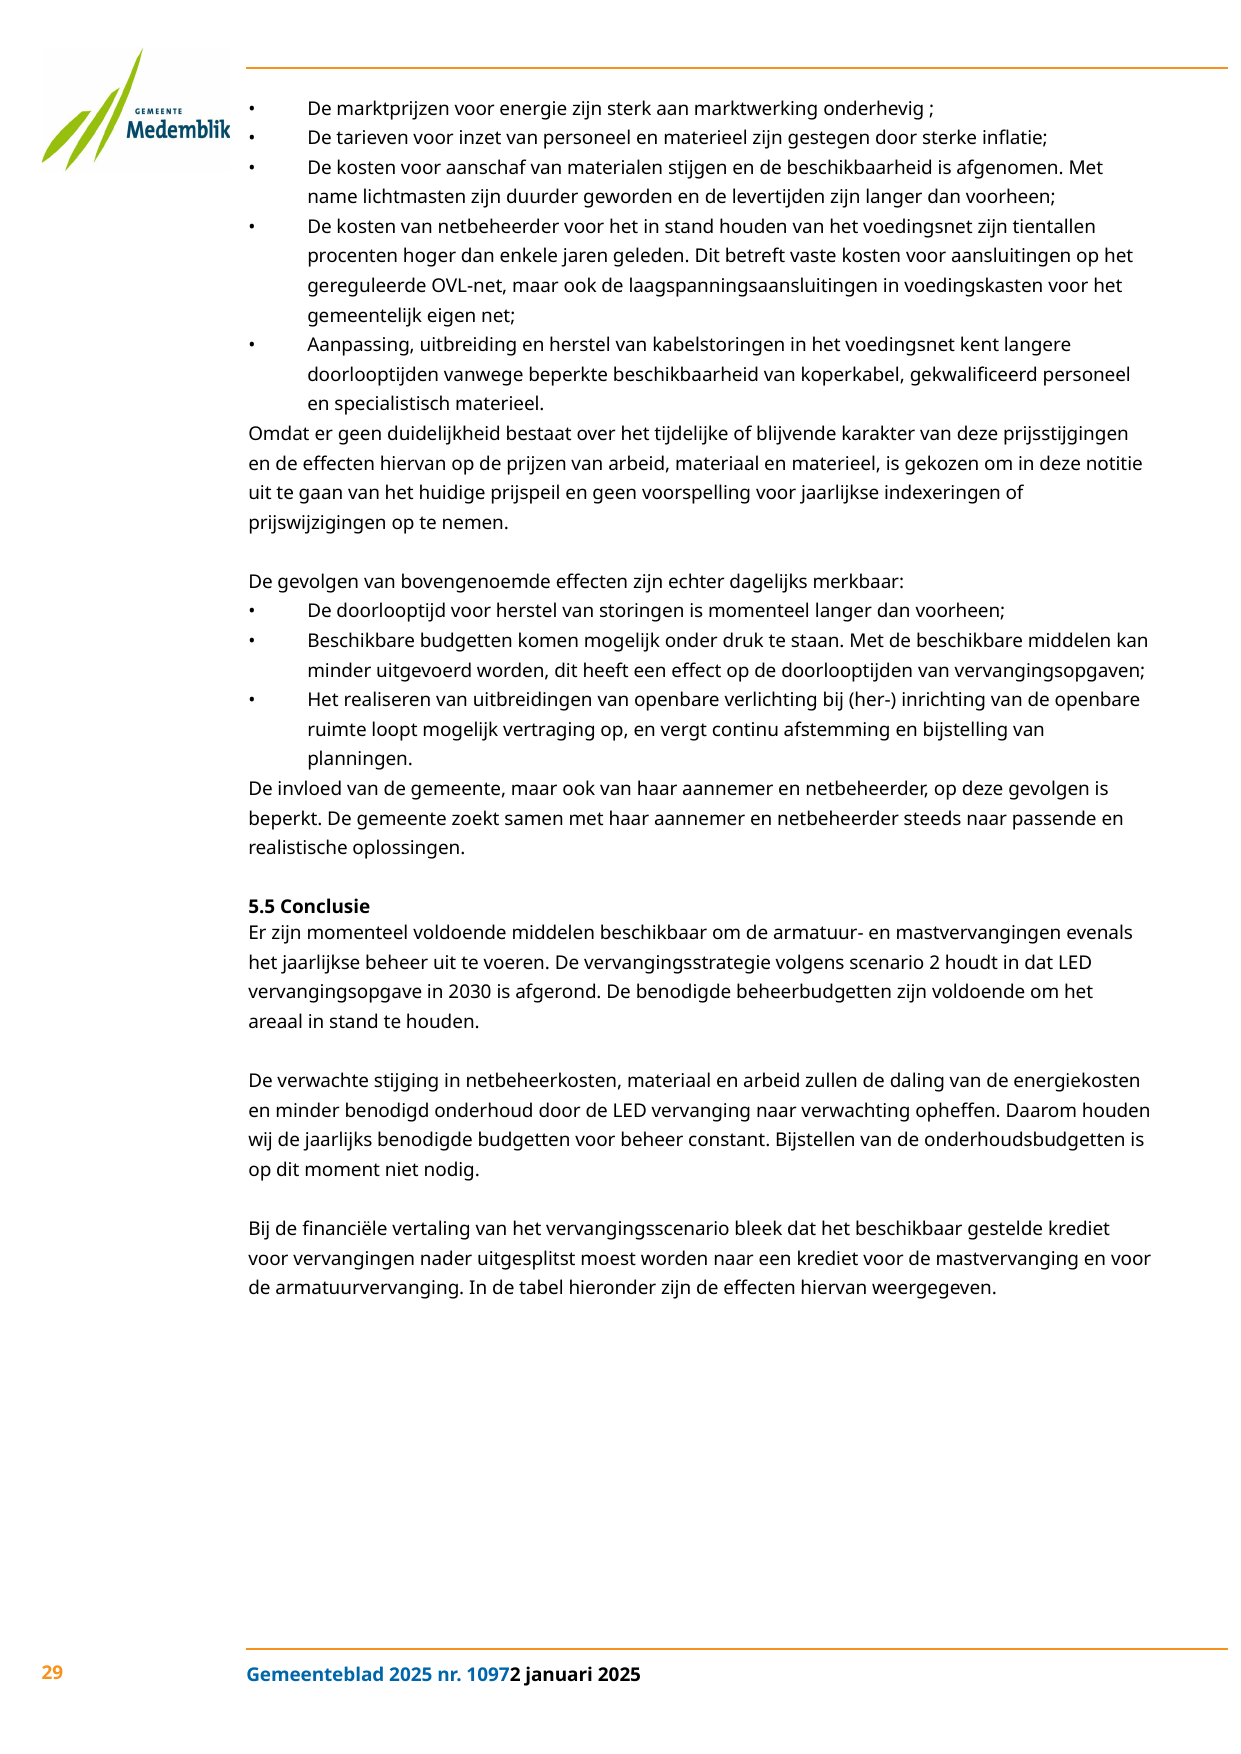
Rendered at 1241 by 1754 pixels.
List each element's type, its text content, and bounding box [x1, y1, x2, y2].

list De marktprijzen voor energie zijn sterk aan marktwerking onderhevig ; [248, 95, 1152, 121]
text 5.5 Conclusie [248, 893, 1152, 919]
text Bij de financiële vertaling van het vervangingsscenario bleek dat het beschikbaar gestelde krediet voor vervangingen nader uitgesplitst moest worden naar een krediet voor de mastvervanging en voor de armatuurvervanging. In de tabel hieronder zijn de effecten hiervan weergegeven. [248, 1215, 1152, 1300]
text Omdat er geen duidelijkheid bestaat over het tijdelijke of blijvende karakter van deze prijsstijgingen en de effecten hiervan op de prijzen van arbeid, materiaal en materieel, is gekozen om in deze notitie uit te gaan van het huidige prijspeil en geen voorspelling voor jaarlijkse indexeringen of prijswijzigingen op te nemen. [248, 420, 1152, 535]
list Aanpassing, uitbreiding en herstel van kabelstoringen in het voedingsnet kent langere doorlooptijden vanwege beperkte beschikbaarheid van koperkabel, gekwalificeerd personeel en specialistisch materieel. [248, 331, 1152, 416]
text De invloed van de gemeente, maar ook van haar aannemer en netbeheerder, op deze gevolgen is beperkt. De gemeente zoekt samen met haar aannemer en netbeheerder steeds naar passende en realistische oplossingen. [248, 775, 1152, 860]
picture [41, 47, 231, 172]
list Het realiseren van uitbreidingen van openbare verlichting bij (her-) inrichting van de openbare ruimte loopt mogelijk vertraging op, en vergt continu afstemming en bijstelling van planningen. [248, 686, 1152, 771]
text De verwachte stijging in netbeheerkosten, materiaal en arbeid zullen de daling van de energiekosten en minder benodigd onderhoud door de LED vervanging naar verwachting opheffen. Daarom houden wij de jaarlijks benodigde budgetten voor beheer constant. Bijstellen van de onderhoudsbudgetten is op dit moment niet nodig. [248, 1067, 1152, 1182]
list De kosten voor aanschaf van materialen stijgen en de beschikbaarheid is afgenomen. Met name lichtmasten zijn duurder geworden en de levertijden zijn langer dan voorheen; [248, 154, 1152, 209]
list De kosten van netbeheerder voor het in stand houden van het voedingsnet zijn tientallen procenten hoger dan enkele jaren geleden. Dit betreft vaste kosten voor aansluitingen op het gereguleerde OVL-net, maar ook de laagspanningsaansluitingen in voedingskasten voor het gemeentelijk eigen net; [248, 213, 1152, 328]
list De tarieven voor inzet van personeel en materieel zijn gestegen door sterke inflatie; [248, 124, 1152, 150]
list De doorlooptijd voor herstel van storingen is momenteel langer dan voorheen; [248, 598, 1152, 623]
text Er zijn momenteel voldoende middelen beschikbaar om de armatuur- en mastvervangingen evenals het jaarlijkse beheer uit te voeren. De vervangingsstrategie volgens scenario 2 houdt in dat LED vervangingsopgave in 2030 is afgerond. De benodigde beheerbudgetten zijn voldoende om het areaal in stand te houden. [248, 919, 1152, 1034]
text De gevolgen van bovengenoemde effecten zijn echter dagelijks merkbaar: [248, 568, 1152, 594]
list Beschikbare budgetten komen mogelijk onder druk te staan. Met de beschikbare middelen kan minder uitgevoerd worden, dit heeft een effect op de doorlooptijden van vervangingsopgaven; [248, 627, 1152, 683]
